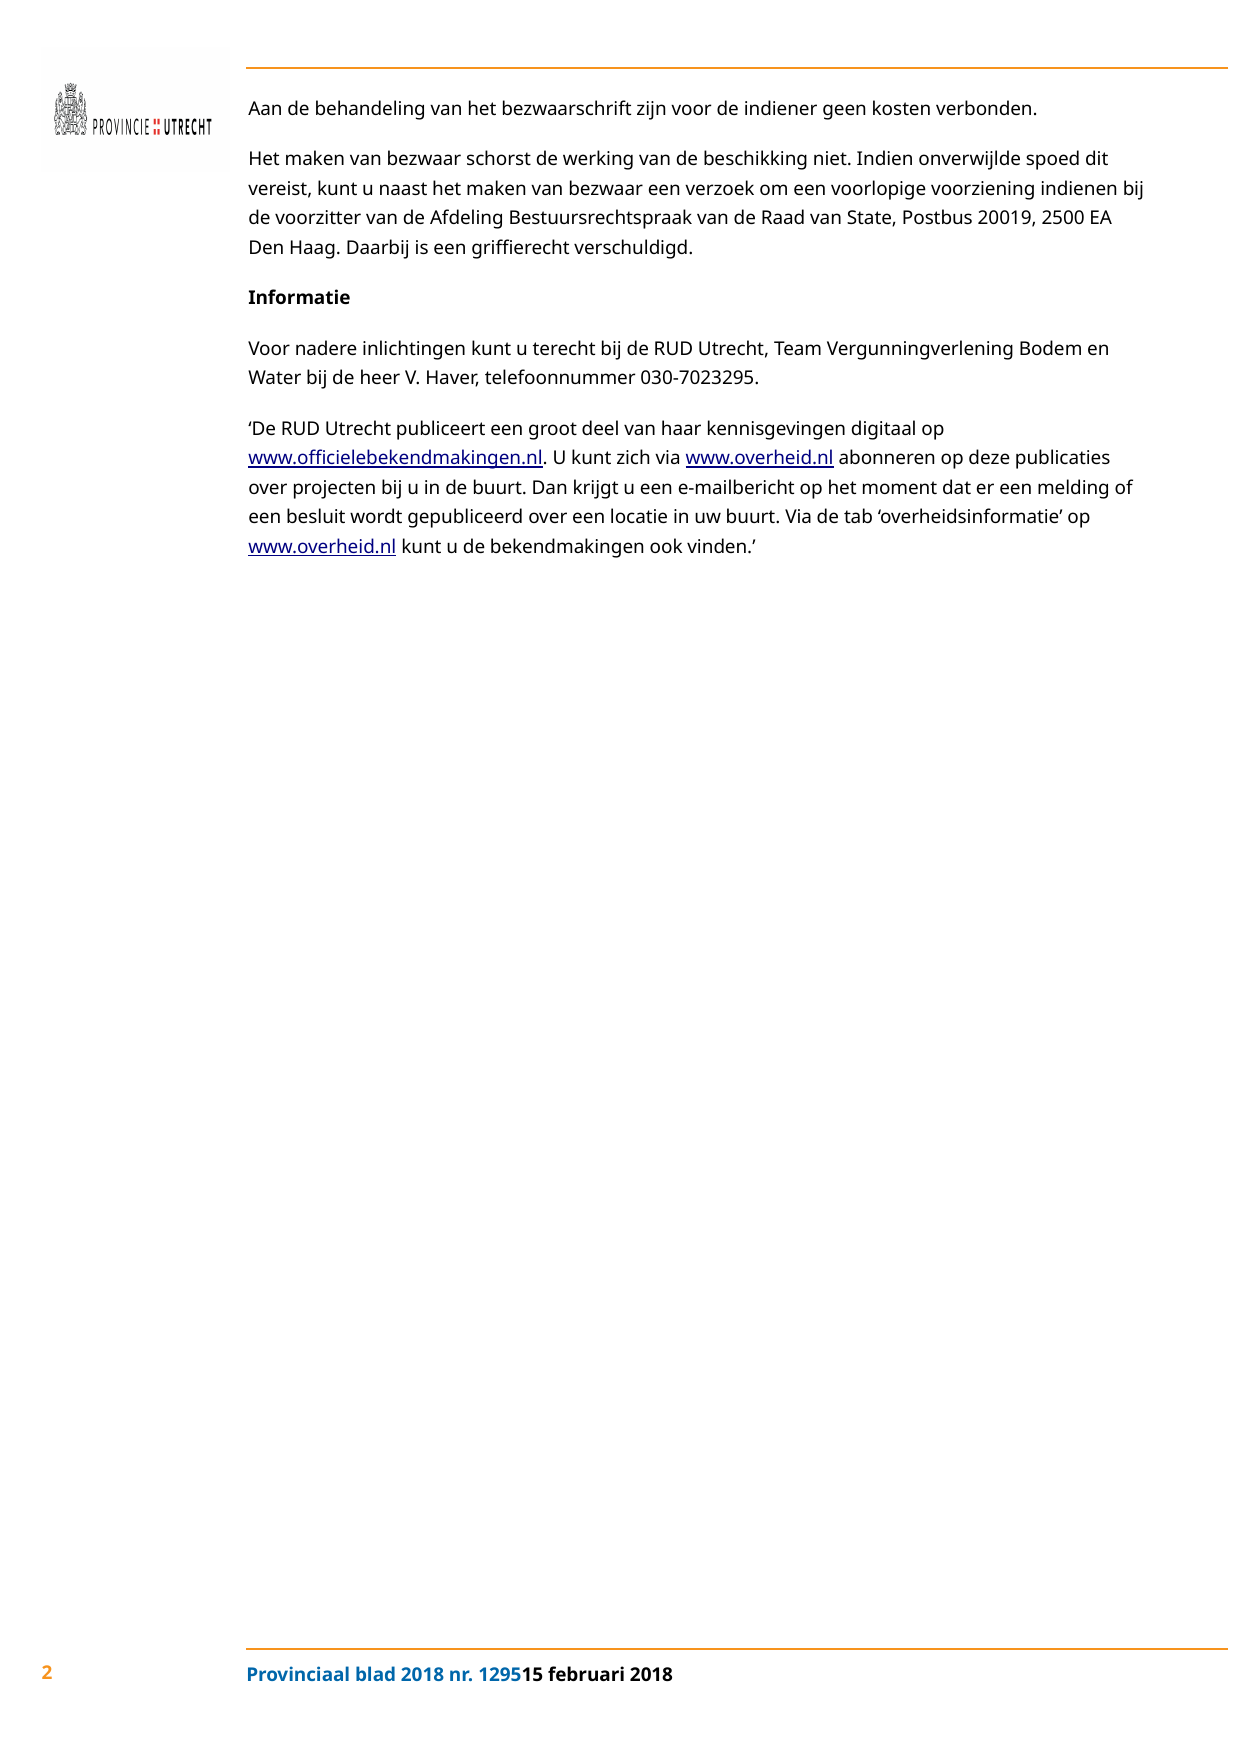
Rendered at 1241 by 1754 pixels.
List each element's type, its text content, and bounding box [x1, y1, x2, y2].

text ‘De RUD Utrecht publiceert een groot deel van haar kennisgevingen digitaal op www.officielebekendmakingen.nl. U kunt zich via www.overheid.nl abonneren op deze publicaties over projecten bij u in de buurt. Dan krijgt u een e-mailbericht op het moment dat er een melding of een besluit wordt gepubliceerd over een locatie in uw buurt. Via de tab ‘overheidsinformatie’ op www.overheid.nl kunt u de bekendmakingen ook vinden.’ [248, 415, 1152, 559]
picture [41, 47, 231, 172]
text Aan de behandeling van het bezwaarschrift zijn voor de indiener geen kosten verbonden. [248, 95, 1152, 121]
text Informatie [248, 284, 1152, 310]
text Voor nadere inlichtingen kunt u terecht bij de RUD Utrecht, Team Vergunningverlening Bodem en Water bij de heer V. Haver, telefoonnummer 030-7023295. [248, 335, 1152, 390]
text Het maken van bezwaar schorst de werking van de beschikking niet. Indien onverwijlde spoed dit vereist, kunt u naast het maken van bezwaar een verzoek om een voorlopige voorziening indienen bij de voorzitter van de Afdeling Bestuursrechtspraak van de Raad van State, Postbus 20019, 2500 EA Den Haag. Daarbij is een griffierecht verschuldigd. [248, 145, 1152, 260]
